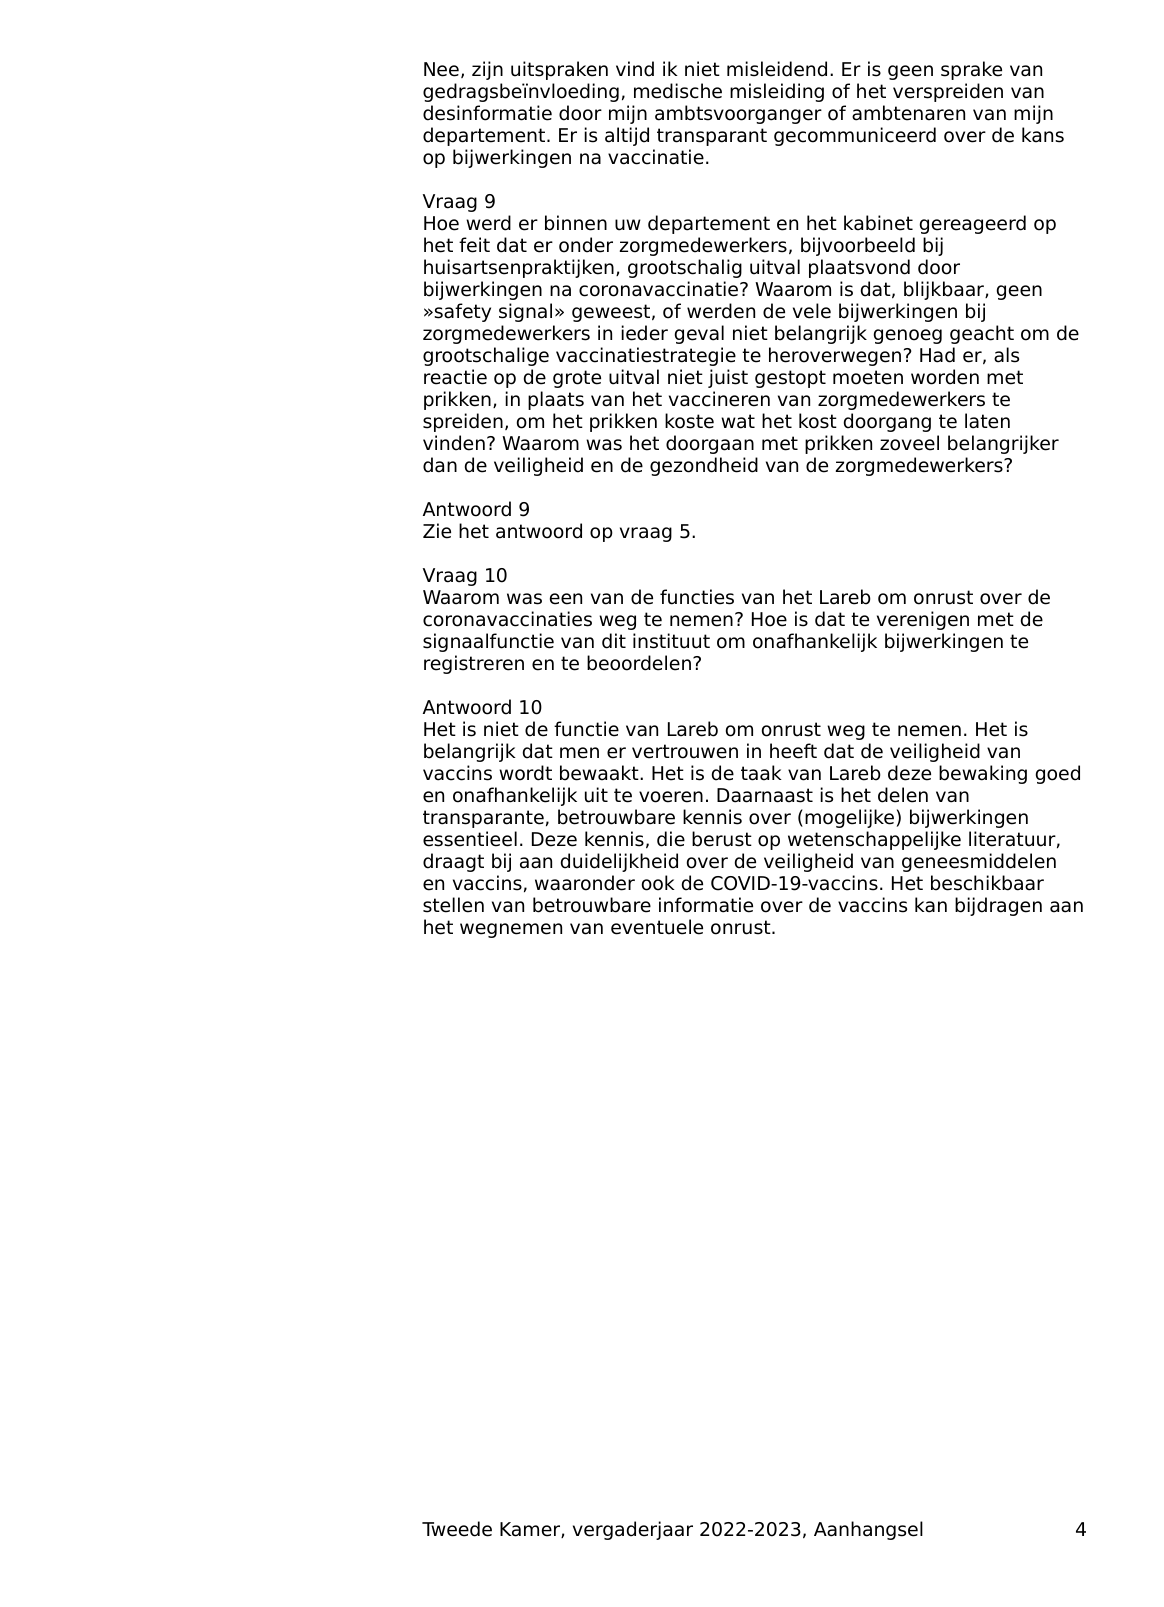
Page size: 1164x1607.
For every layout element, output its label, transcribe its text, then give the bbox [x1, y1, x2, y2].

text Het is niet de functie van Lareb om onrust weg te nemen. Het is belangrijk dat men er vertrouwen in heeft dat de veiligheid van vaccins wordt bewaakt. Het is de taak van Lareb deze bewaking goed en onafhankelijk uit te voeren. Daarnaast is het delen van transparante, betrouwbare kennis over (mogelijke) bijwerkingen essentieel. Deze kennis, die berust op wetenschappelijke literatuur, draagt bij aan duidelijkheid over de veiligheid van geneesmiddelen en vaccins, waaronder ook de COVID-19-vaccins. Het beschikbaar stellen van betrouwbare informatie over de vaccins kan bijdragen aan het wegnemen van eventuele onrust. [422, 719, 1087, 939]
text Vraag 9 [422, 191, 1087, 213]
text Hoe werd er binnen uw departement en het kabinet gereageerd op het feit dat er onder zorgmedewerkers, bijvoorbeeld bij huisartsenpraktijken, grootschalig uitval plaatsvond door bijwerkingen na coronavaccinatie? Waarom is dat, blijkbaar, geen »safety signal» geweest, of werden de vele bijwerkingen bij zorgmedewerkers in ieder geval niet belangrijk genoeg geacht om de grootschalige vaccinatiestrategie te heroverwegen? Had er, als reactie op de grote uitval niet juist gestopt moeten worden met prikken, in plaats van het vaccineren van zorgmedewerkers te spreiden, om het prikken koste wat het kost doorgang te laten vinden? Waarom was het doorgaan met prikken zoveel belangrijker dan de veiligheid en de gezondheid van de zorgmedewerkers? [422, 213, 1087, 477]
text Nee, zijn uitspraken vind ik niet misleidend. Er is geen sprake van gedragsbeïnvloeding, medische misleiding of het verspreiden van desinformatie door mijn ambtsvoorganger of ambtenaren van mijn departement. Er is altijd transparant gecommuniceerd over de kans op bijwerkingen na vaccinatie. [422, 59, 1087, 169]
text Antwoord 10 [422, 697, 1087, 719]
text Vraag 10 [422, 565, 1087, 587]
text Antwoord 9 [422, 499, 1087, 521]
text Zie het antwoord op vraag 5. [422, 521, 1087, 543]
text Waarom was een van de functies van het Lareb om onrust over de coronavaccinaties weg te nemen? Hoe is dat te verenigen met de signaalfunctie van dit instituut om onafhankelijk bijwerkingen te registreren en te beoordelen? [422, 587, 1087, 675]
